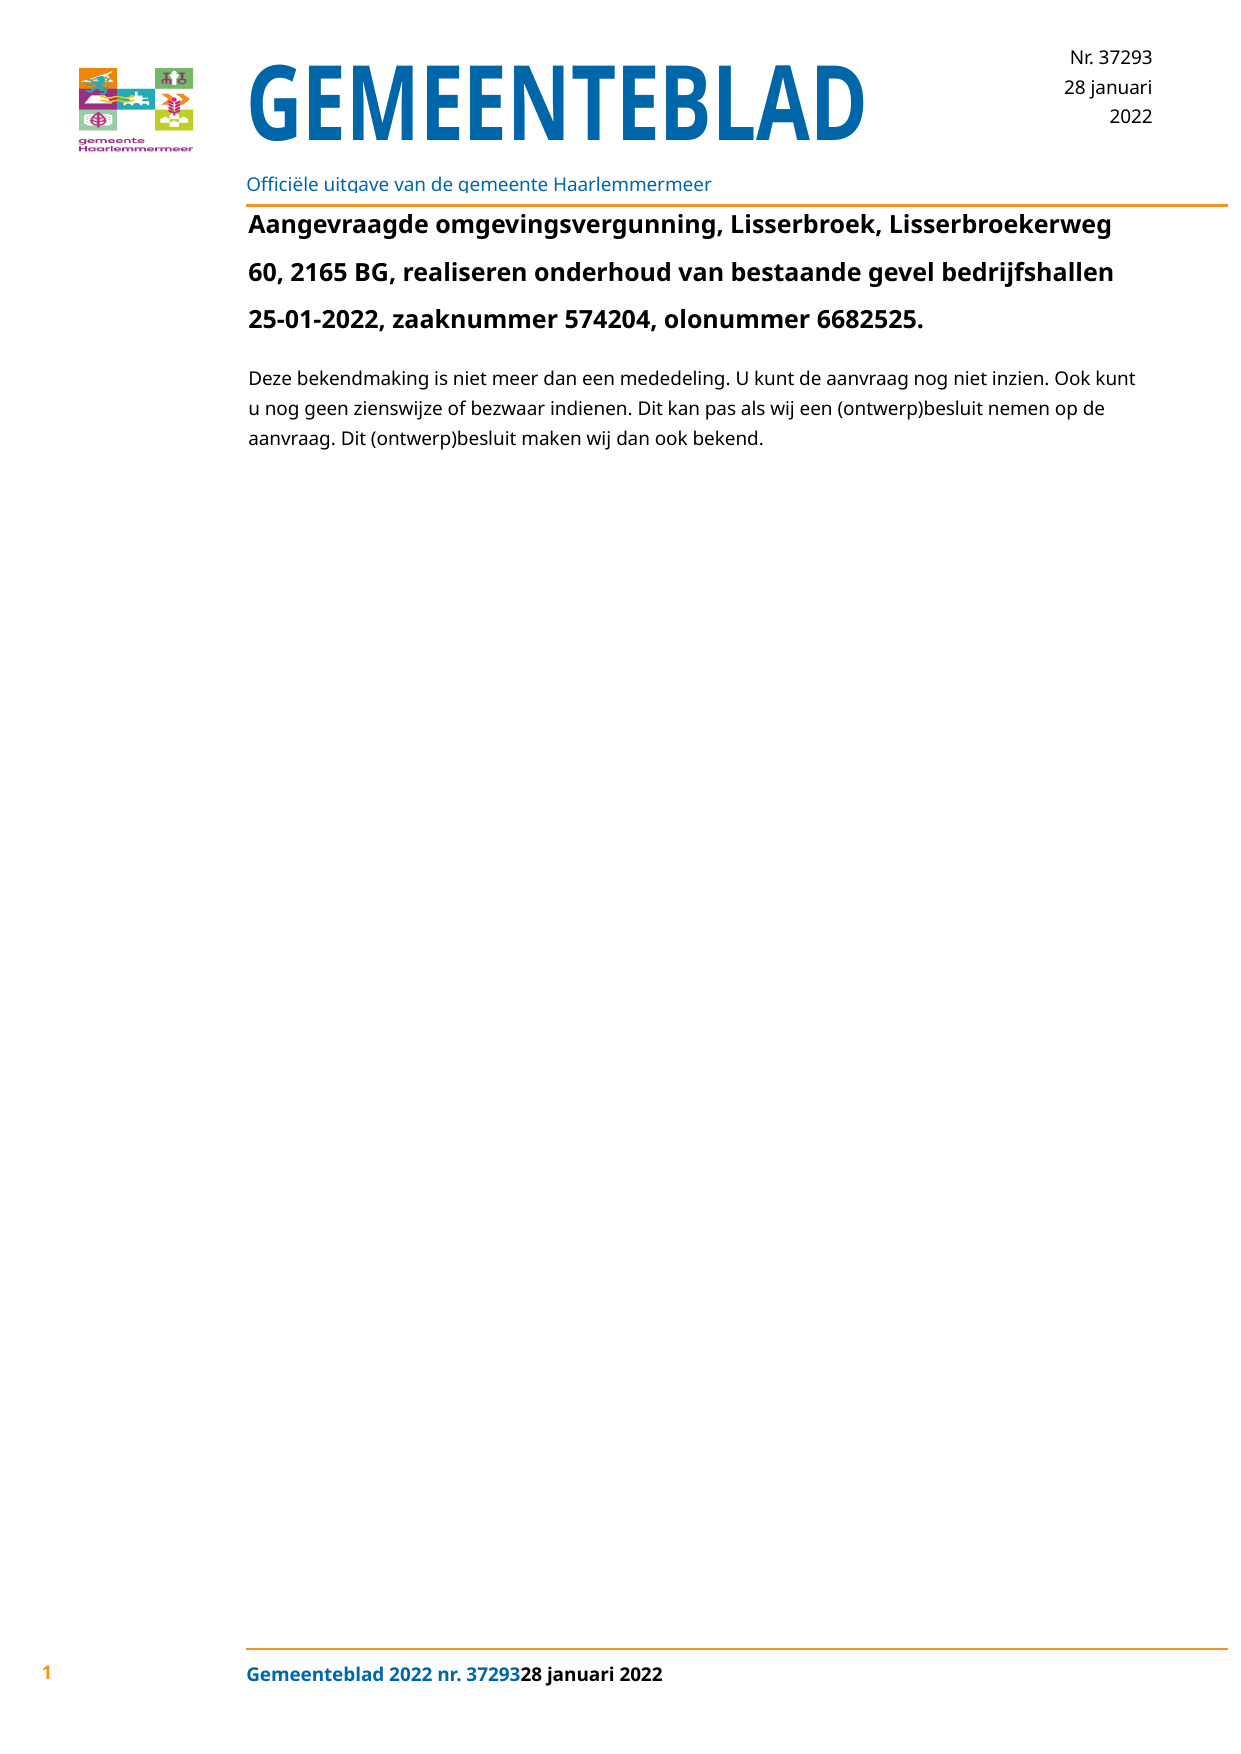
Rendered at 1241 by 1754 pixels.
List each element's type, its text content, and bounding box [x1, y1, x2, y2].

text Aangevraagde omgevingsvergunning, Lisserbroek, Lisserbroekerweg 60, 2165 BG, realiseren onderhoud van bestaande gevel bedrijfshallen 25-01-2022, zaaknummer 574204, olonummer 6682525. [248, 207, 1152, 336]
text Deze bekendmaking is niet meer dan een mededeling. U kunt de aanvraag nog niet inzien. Ook kunt u nog geen zienswijze of bezwaar indienen. Dit kan pas als wij een (ontwerp)besluit nemen op de aanvraag. Dit (ontwerp)besluit maken wij dan ook bekend. [248, 366, 1152, 450]
picture [41, 47, 231, 172]
